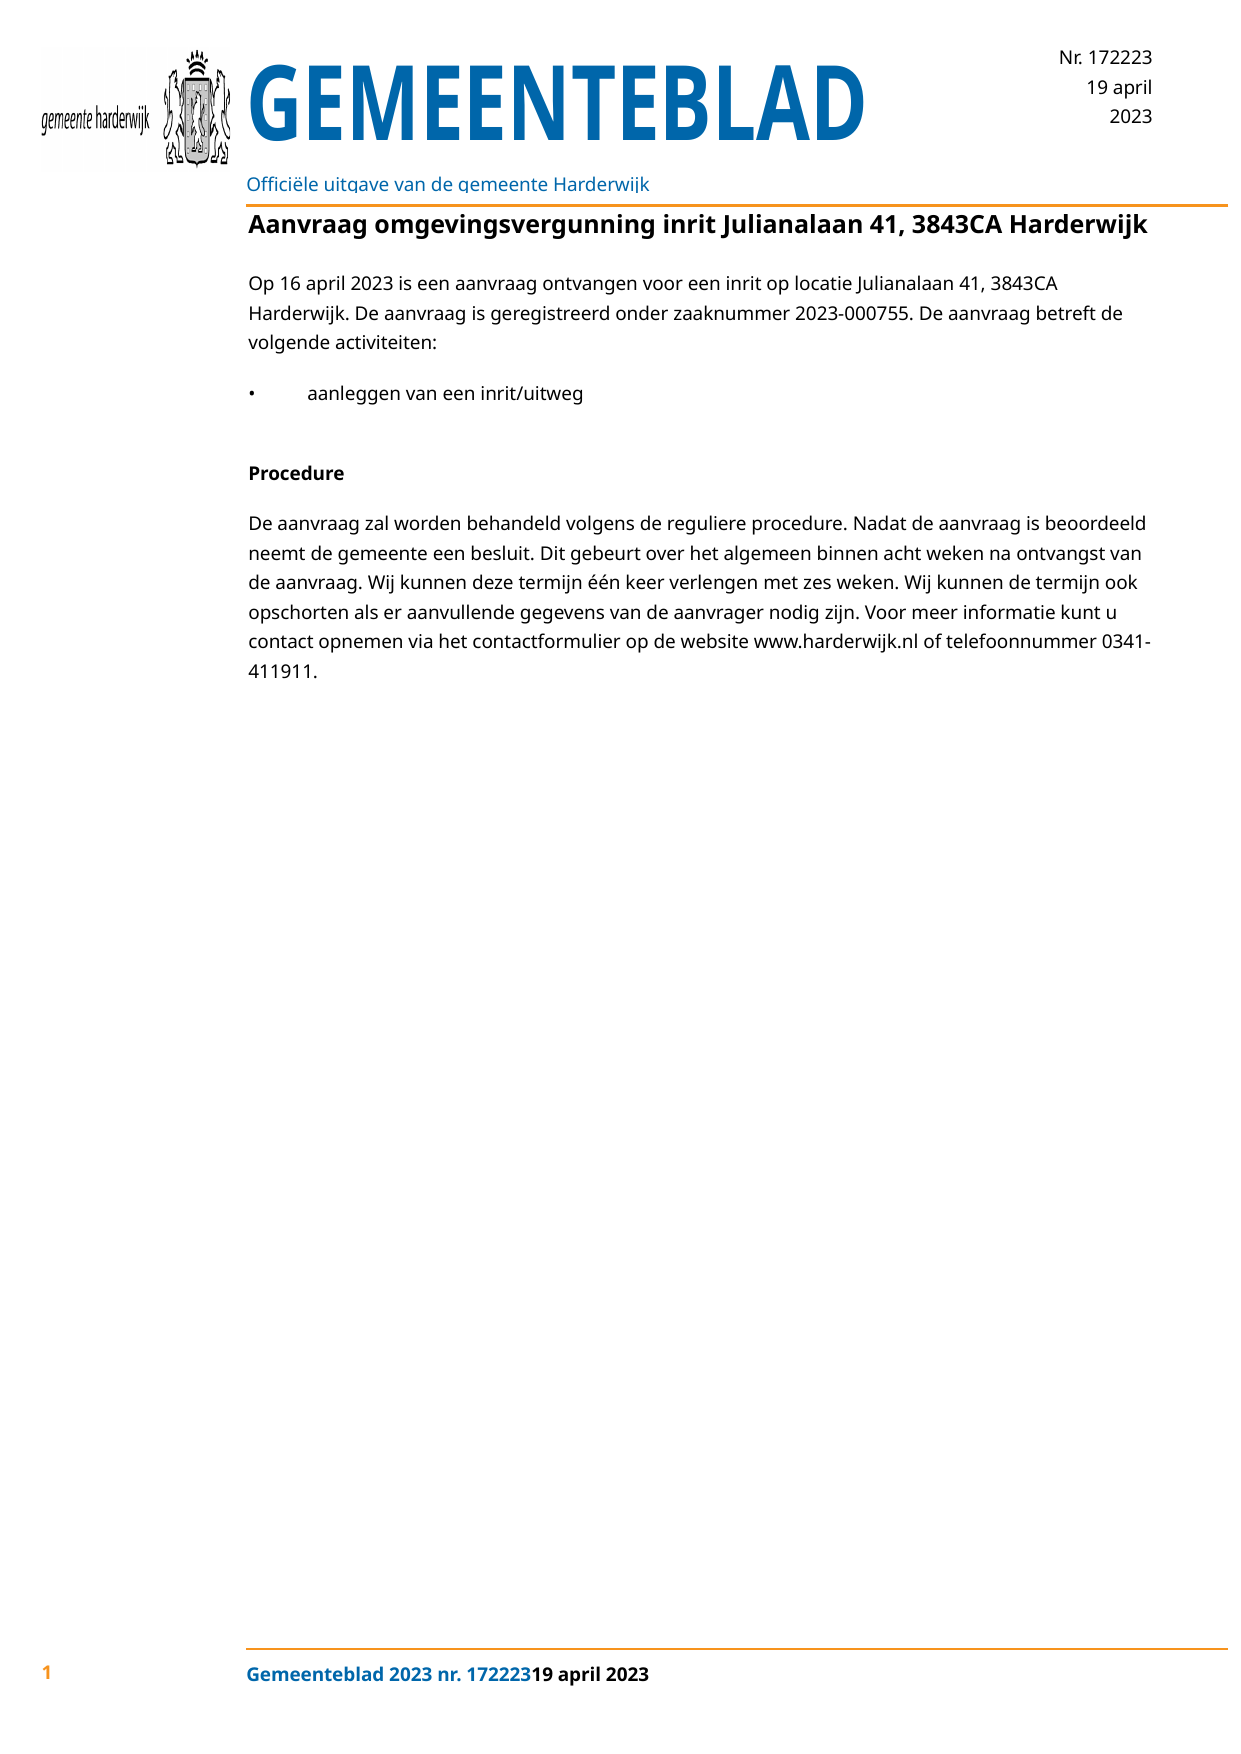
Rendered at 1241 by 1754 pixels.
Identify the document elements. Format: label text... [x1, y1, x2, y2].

text Procedure [248, 460, 1152, 486]
text Op 16 april 2023 is een aanvraag ontvangen voor een inrit op locatie Julianalaan 41, 3843CA Harderwijk. De aanvraag is geregistreerd onder zaaknummer 2023-000755. De aanvraag betreft de volgende activiteiten: [248, 270, 1152, 355]
text Aanvraag omgevingsvergunning inrit Julianalaan 41, 3843CA Harderwijk [248, 207, 1152, 241]
list aanleggen van een inrit/uitweg [248, 380, 1152, 406]
text De aanvraag zal worden behandeld volgens de reguliere procedure. Nadat de aanvraag is beoordeeld neemt de gemeente een besluit. Dit gebeurt over het algemeen binnen acht weken na ontvangst van de aanvraag. Wij kunnen deze termijn één keer verlengen met zes weken. Wij kunnen de termijn ook opschorten als er aanvullende gegevens van de aanvrager nodig zijn. Voor meer informatie kunt u contact opnemen via het contactformulier op de website www.harderwijk.nl of telefoonnummer 0341-411911. [248, 510, 1152, 684]
picture [41, 47, 231, 172]
